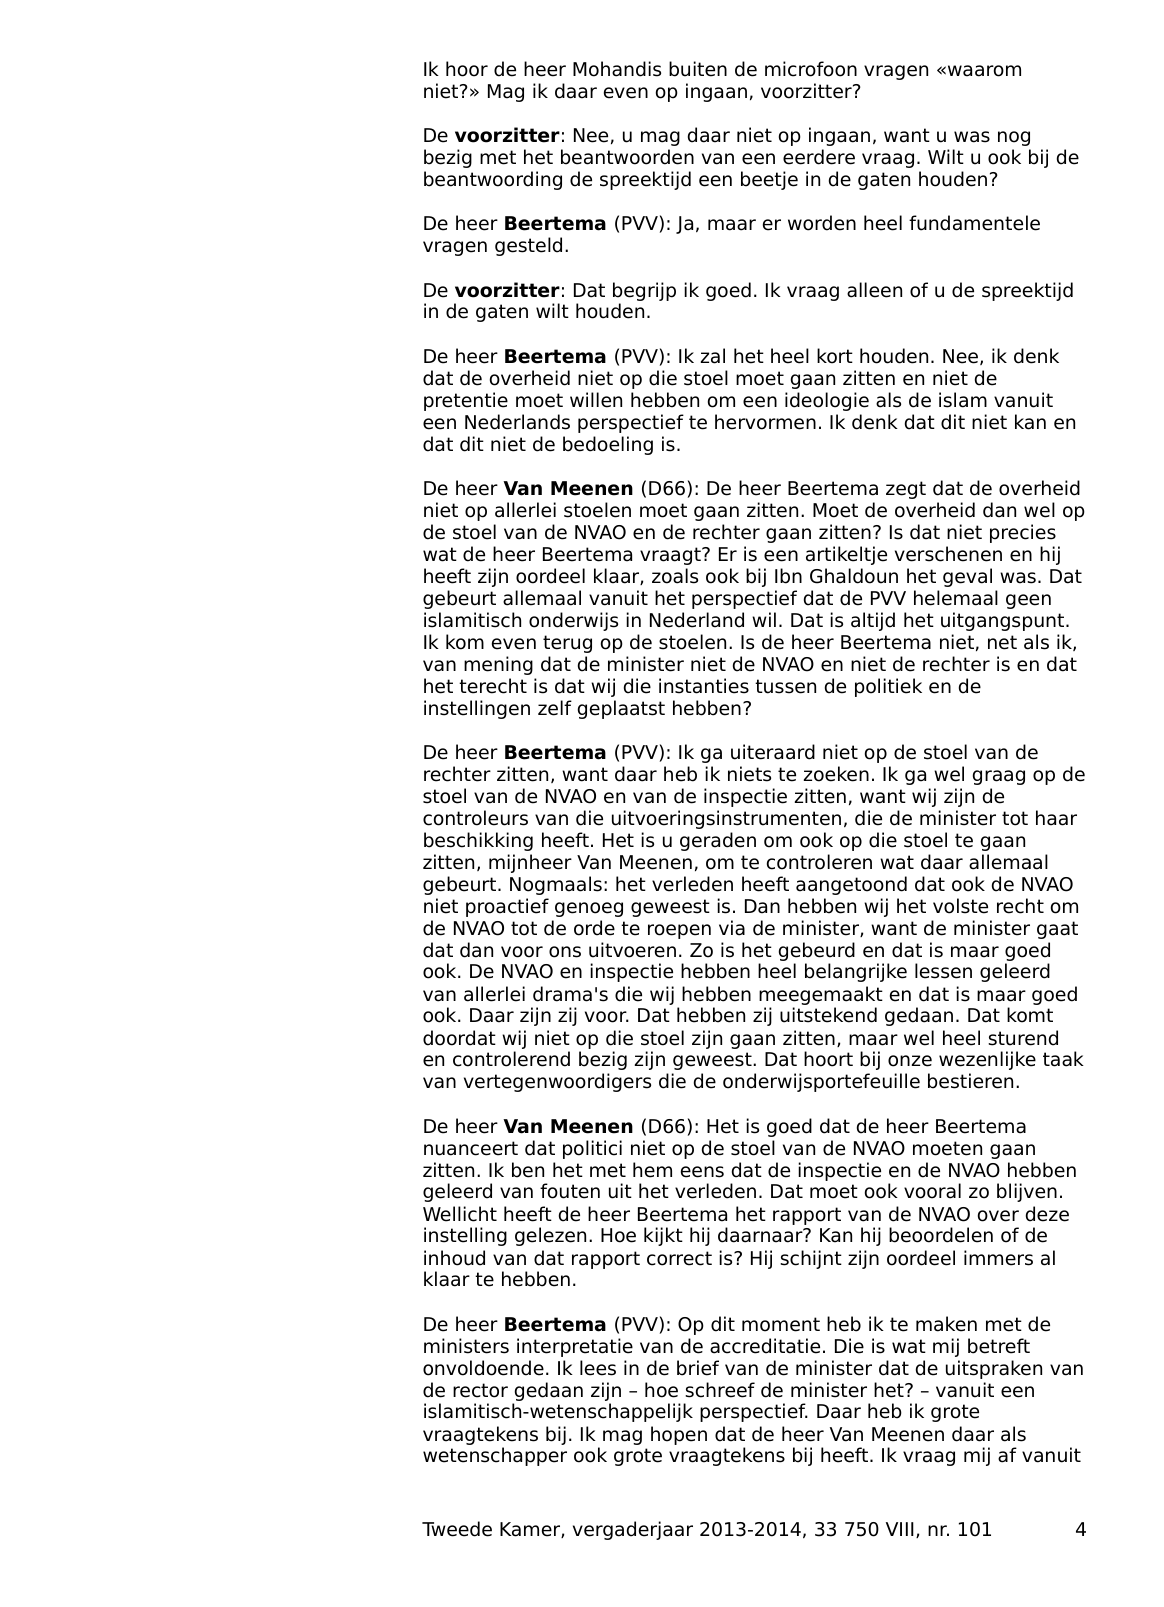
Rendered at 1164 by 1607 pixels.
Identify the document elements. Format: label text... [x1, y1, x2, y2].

text De heer Beertema (PVV): Ik zal het heel kort houden. Nee, ik denk dat de overheid niet op die stoel moet gaan zitten en niet de pretentie moet willen hebben om een ideologie als de islam vanuit een Nederlands perspectief te hervormen. Ik denk dat dit niet kan en dat dit niet de bedoeling is. [422, 346, 1087, 456]
text De heer Beertema (PVV): Ja, maar er worden heel fundamentele vragen gesteld. [422, 213, 1087, 257]
text De heer Van Meenen (D66): De heer Beertema zegt dat de overheid niet op allerlei stoelen moet gaan zitten. Moet de overheid dan wel op de stoel van de NVAO en de rechter gaan zitten? Is dat niet precies wat de heer Beertema vraagt? Er is een artikeltje verschenen en hij heeft zijn oordeel klaar, zoals ook bij Ibn Ghaldoun het geval was. Dat gebeurt allemaal vanuit het perspectief dat de PVV helemaal geen islamitisch onderwijs in Nederland wil. Dat is altijd het uitgangspunt. Ik kom even terug op de stoelen. Is de heer Beertema niet, net als ik, van mening dat de minister niet de NVAO en niet de rechter is en dat het terecht is dat wij die instanties tussen de politiek en de instellingen zelf geplaatst hebben? [422, 478, 1087, 719]
text De heer Beertema (PVV): Ik ga uiteraard niet op de stoel van de rechter zitten, want daar heb ik niets te zoeken. Ik ga wel graag op de stoel van de NVAO en van de inspectie zitten, want wij zijn de controleurs van die uitvoeringsinstrumenten, die de minister tot haar beschikking heeft. Het is u geraden om ook op die stoel te gaan zitten, mijnheer Van Meenen, om te controleren wat daar allemaal gebeurt. Nogmaals: het verleden heeft aangetoond dat ook de NVAO niet proactief genoeg geweest is. Dan hebben wij het volste recht om de NVAO tot de orde te roepen via de minister, want de minister gaat dat dan voor ons uitvoeren. Zo is het gebeurd en dat is maar goed ook. De NVAO en inspectie hebben heel belangrijke lessen geleerd van allerlei drama's die wij hebben meegemaakt en dat is maar goed ook. Daar zijn zij voor. Dat hebben zij uitstekend gedaan. Dat komt doordat wij niet op die stoel zijn gaan zitten, maar wel heel sturend en controlerend bezig zijn geweest. Dat hoort bij onze wezenlijke taak van vertegenwoordigers die de onderwijsportefeuille bestieren. [422, 742, 1087, 1093]
text De voorzitter: Nee, u mag daar niet op ingaan, want u was nog bezig met het beantwoorden van een eerdere vraag. Wilt u ook bij de beantwoording de spreektijd een beetje in de gaten houden? [422, 125, 1087, 191]
text De heer Beertema (PVV): Op dit moment heb ik te maken met de ministers interpretatie van de accreditatie. Die is wat mij betreft onvoldoende. Ik lees in de brief van de minister dat de uitspraken van de rector gedaan zijn – hoe schreef de minister het? – vanuit een islamitisch-wetenschappelijk perspectief. Daar heb ik grote vraagtekens bij. Ik mag hopen dat de heer Van Meenen daar als wetenschapper ook grote vraagtekens bij heeft. Ik vraag mij af vanuit [422, 1313, 1087, 1467]
text Ik hoor de heer Mohandis buiten de microfoon vragen «waarom niet?» Mag ik daar even op ingaan, voorzitter? [422, 59, 1087, 103]
text De heer Van Meenen (D66): Het is goed dat de heer Beertema nuanceert dat politici niet op de stoel van de NVAO moeten gaan zitten. Ik ben het met hem eens dat de inspectie en de NVAO hebben geleerd van fouten uit het verleden. Dat moet ook vooral zo blijven. Wellicht heeft de heer Beertema het rapport van de NVAO over deze instelling gelezen. Hoe kijkt hij daarnaar? Kan hij beoordelen of de inhoud van dat rapport correct is? Hij schijnt zijn oordeel immers al klaar te hebben. [422, 1116, 1087, 1291]
text De voorzitter: Dat begrijp ik goed. Ik vraag alleen of u de spreektijd in de gaten wilt houden. [422, 279, 1087, 323]
